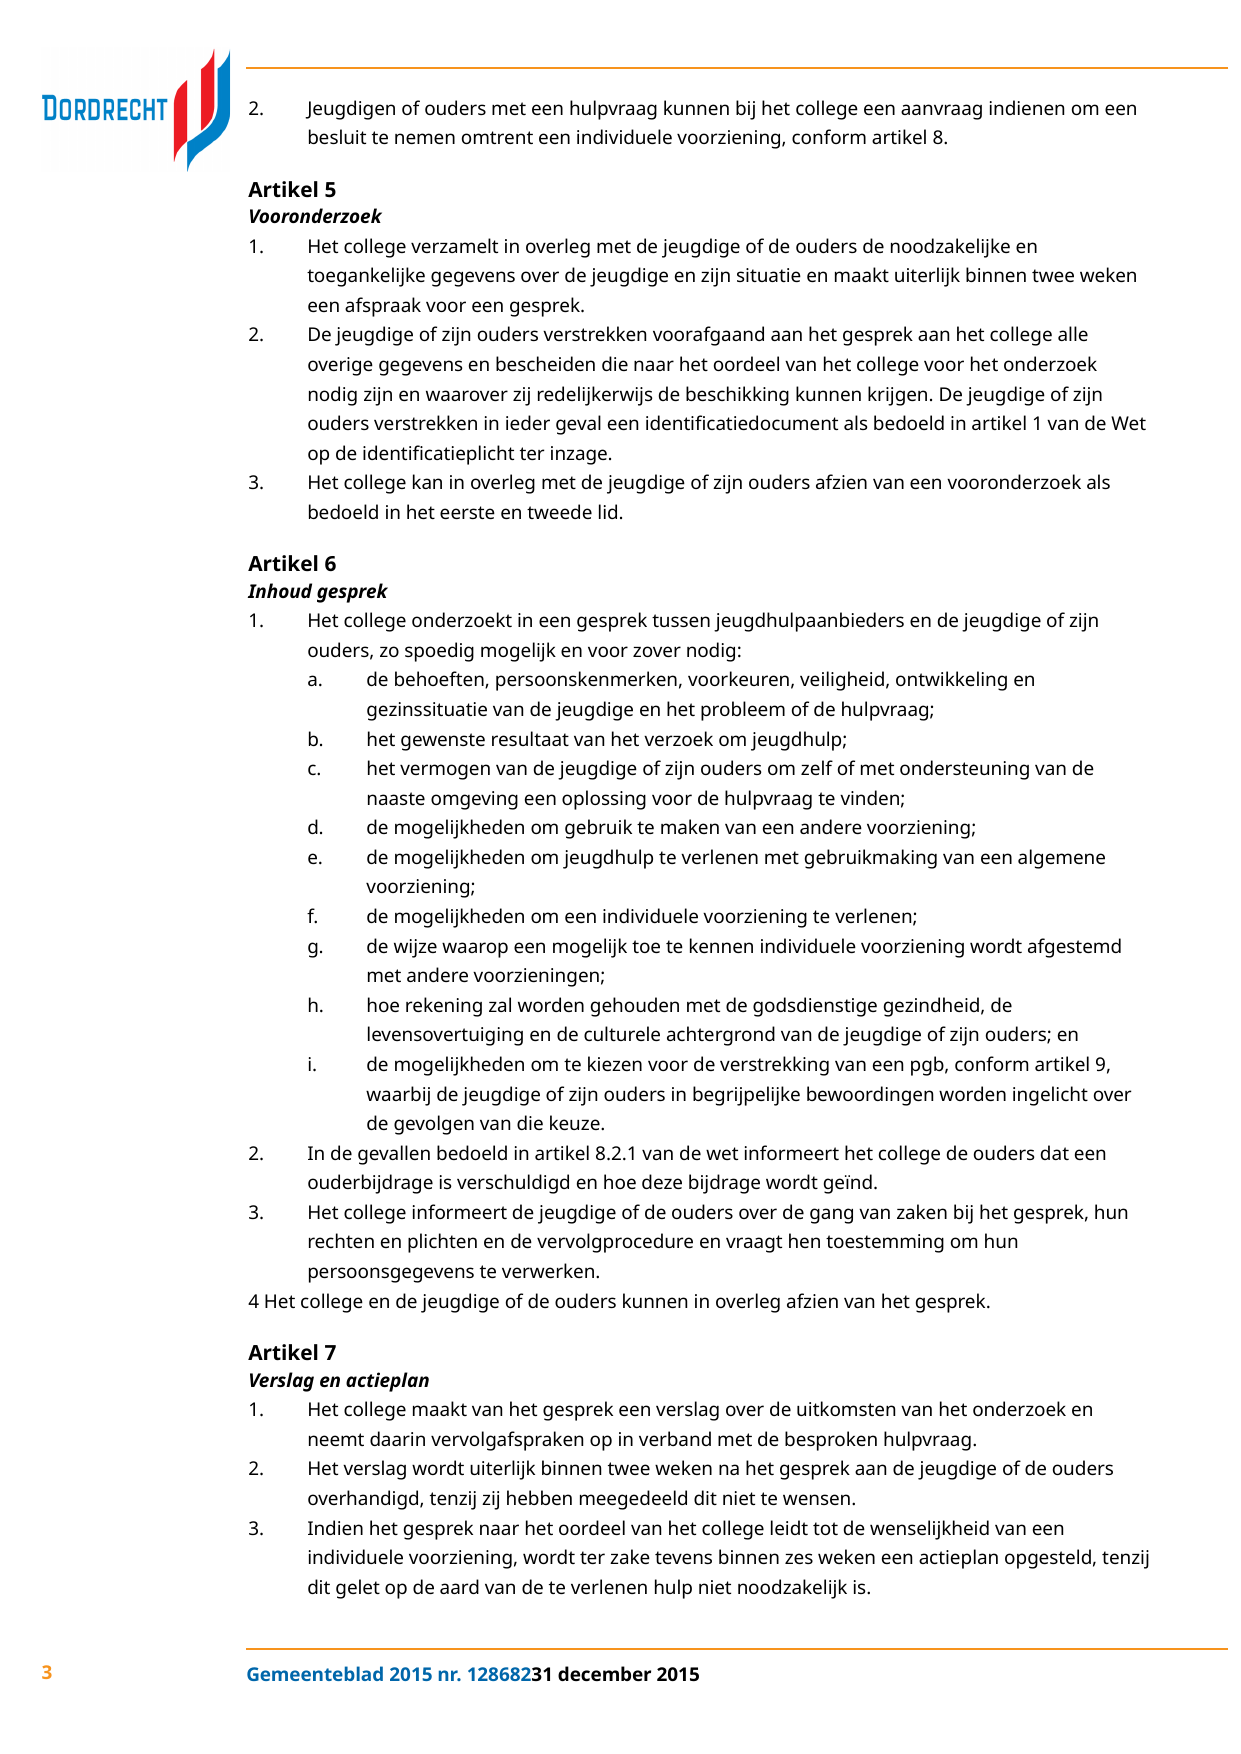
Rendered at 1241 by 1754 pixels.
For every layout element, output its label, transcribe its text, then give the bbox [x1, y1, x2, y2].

list Jeugdigen of ouders met een hulpvraag kunnen bij het college een aanvraag indienen om een besluit te nemen omtrent een individuele voorziening, conform artikel 8. [248, 95, 1152, 150]
text Artikel 6 [248, 549, 1152, 578]
list hoe rekening zal worden gehouden met de godsdienstige gezindheid, de levensovertuiging en de culturele achtergrond van de jeugdige of zijn ouders; en [307, 992, 1152, 1047]
list de mogelijkheden om een individuele voorziening te verlenen; [307, 903, 1152, 929]
list de mogelijkheden om te kiezen voor de verstrekking van een pgb, conform artikel 9, waarbij de jeugdige of zijn ouders in begrijpelijke bewoordingen worden ingelicht over de gevolgen van die keuze. [307, 1051, 1152, 1136]
text Inhoud gesprek [248, 578, 1152, 604]
list Indien het gesprek naar het oordeel van het college leidt tot de wenselijkheid van een individuele voorziening, wordt ter zake tevens binnen zes weken een actieplan opgesteld, tenzij dit gelet op de aard van de te verlenen hulp niet noodzakelijk is. [248, 1515, 1152, 1599]
list Het college kan in overleg met de jeugdige of zijn ouders afzien van een vooronderzoek als bedoeld in het eerste en tweede lid. [248, 469, 1152, 525]
text Artikel 5 [248, 175, 1152, 203]
text Verslag en actieplan [248, 1367, 1152, 1392]
text Vooronderzoek [248, 203, 1152, 229]
list De jeugdige of zijn ouders verstrekken voorafgaand aan het gesprek aan het college alle overige gegevens en bescheiden die naar het oordeel van het college voor het onderzoek nodig zijn en waarover zij redelijkerwijs de beschikking kunnen krijgen. De jeugdige of zijn ouders verstrekken in ieder geval een identificatiedocument als bedoeld in artikel 1 van de Wet op de identificatieplicht ter inzage. [248, 322, 1152, 466]
list de behoeften, persoonskenmerken, voorkeuren, veiligheid, ontwikkeling en gezinssituatie van de jeugdige en het probleem of de hulpvraag; [307, 667, 1152, 722]
list het vermogen van de jeugdige of zijn ouders om zelf of met ondersteuning van de naaste omgeving een oplossing voor de hulpvraag te vinden; [307, 755, 1152, 811]
list de mogelijkheden om gebruik te maken van een andere voorziening; [307, 814, 1152, 840]
list het gewenste resultaat van het verzoek om jeugdhulp; [307, 726, 1152, 752]
text Artikel 7 [248, 1338, 1152, 1367]
list de wijze waarop een mogelijk toe te kennen individuele voorziening wordt afgestemd met andere voorzieningen; [307, 933, 1152, 988]
list Het college informeert de jeugdige of de ouders over de gang van zaken bij het gesprek, hun rechten en plichten en de vervolgprocedure en vraagt hen toestemming om hun persoonsgegevens te verwerken. [248, 1199, 1152, 1284]
list Het college maakt van het gesprek een verslag over de uitkomsten van het onderzoek en neemt daarin vervolgafspraken op in verband met de besproken hulpvraag. [248, 1396, 1152, 1452]
list In de gevallen bedoeld in artikel 8.2.1 van de wet informeert het college de ouders dat een ouderbijdrage is verschuldigd en hoe deze bijdrage wordt geïnd. [248, 1140, 1152, 1195]
list Het college verzamelt in overleg met de jeugdige of de ouders de noodzakelijke en toegankelijke gegevens over de jeugdige en zijn situatie en maakt uiterlijk binnen twee weken een afspraak voor een gesprek. [248, 233, 1152, 318]
list Het verslag wordt uiterlijk binnen twee weken na het gesprek aan de jeugdige of de ouders overhandigd, tenzij zij hebben meegedeeld dit niet te wensen. [248, 1456, 1152, 1511]
picture [41, 47, 231, 172]
text 4 Het college en de jeugdige of de ouders kunnen in overleg afzien van het gesprek. [248, 1288, 1152, 1314]
list de mogelijkheden om jeugdhulp te verlenen met gebruikmaking van een algemene voorziening; [307, 844, 1152, 899]
list Het college onderzoekt in een gesprek tussen jeugdhulpaanbieders en de jeugdige of zijn ouders, zo spoedig mogelijk en voor zover nodig: [248, 607, 1152, 663]
